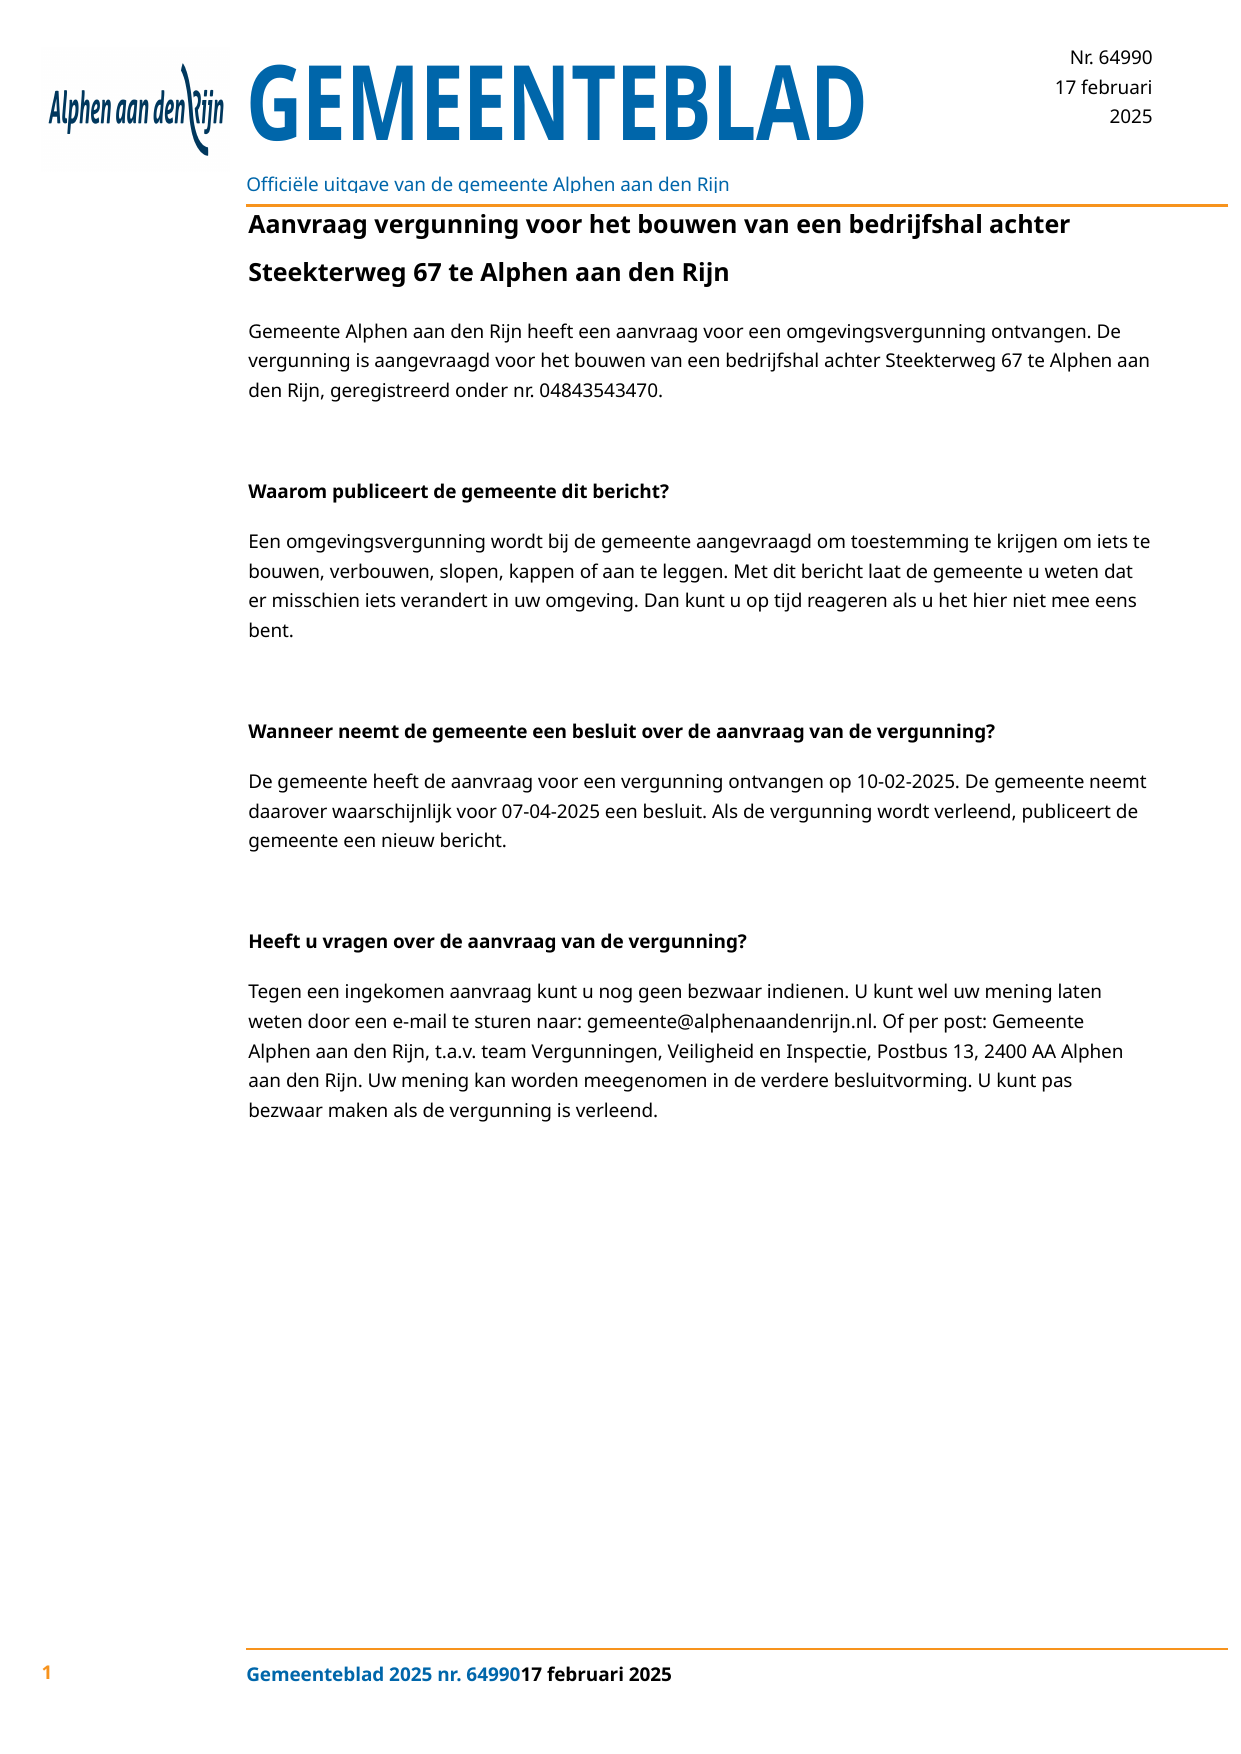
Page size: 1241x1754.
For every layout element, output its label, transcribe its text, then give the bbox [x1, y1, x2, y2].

text Wanneer neemt de gemeente een besluit over de aanvraag van de vergunning? [248, 718, 1152, 744]
text Heeft u vragen over de aanvraag van de vergunning? [248, 928, 1152, 954]
text Waarom publiceert de gemeente dit bericht? [248, 478, 1152, 504]
picture [41, 47, 231, 172]
text Gemeente Alphen aan den Rijn heeft een aanvraag voor een omgevingsvergunning ontvangen. De vergunning is aangevraagd voor het bouwen van een bedrijfshal achter Steekterweg 67 te Alphen aan den Rijn, geregistreerd onder nr. 04843543470. [248, 318, 1152, 403]
text Aanvraag vergunning voor het bouwen van een bedrijfshal achter Steekterweg 67 te Alphen aan den Rijn [248, 207, 1152, 288]
text Een omgevingsvergunning wordt bij de gemeente aangevraagd om toestemming te krijgen om iets te bouwen, verbouwen, slopen, kappen of aan te leggen. Met dit bericht laat de gemeente u weten dat er misschien iets verandert in uw omgeving. Dan kunt u op tijd reageren als u het hier niet mee eens bent. [248, 528, 1152, 643]
text Tegen een ingekomen aanvraag kunt u nog geen bezwaar indienen. U kunt wel uw mening laten weten door een e-mail te sturen naar: gemeente@alphenaandenrijn.nl. Of per post: Gemeente Alphen aan den Rijn, t.a.v. team Vergunningen, Veiligheid en Inspectie, Postbus 13, 2400 AA Alphen aan den Rijn. Uw mening kan worden meegenomen in de verdere besluitvorming. U kunt pas bezwaar maken als de vergunning is verleend. [248, 979, 1152, 1123]
text De gemeente heeft de aanvraag voor een vergunning ontvangen op 10-02-2025. De gemeente neemt daarover waarschijnlijk voor 07-04-2025 een besluit. Als de vergunning wordt verleend, publiceert de gemeente een nieuw bericht. [248, 768, 1152, 853]
